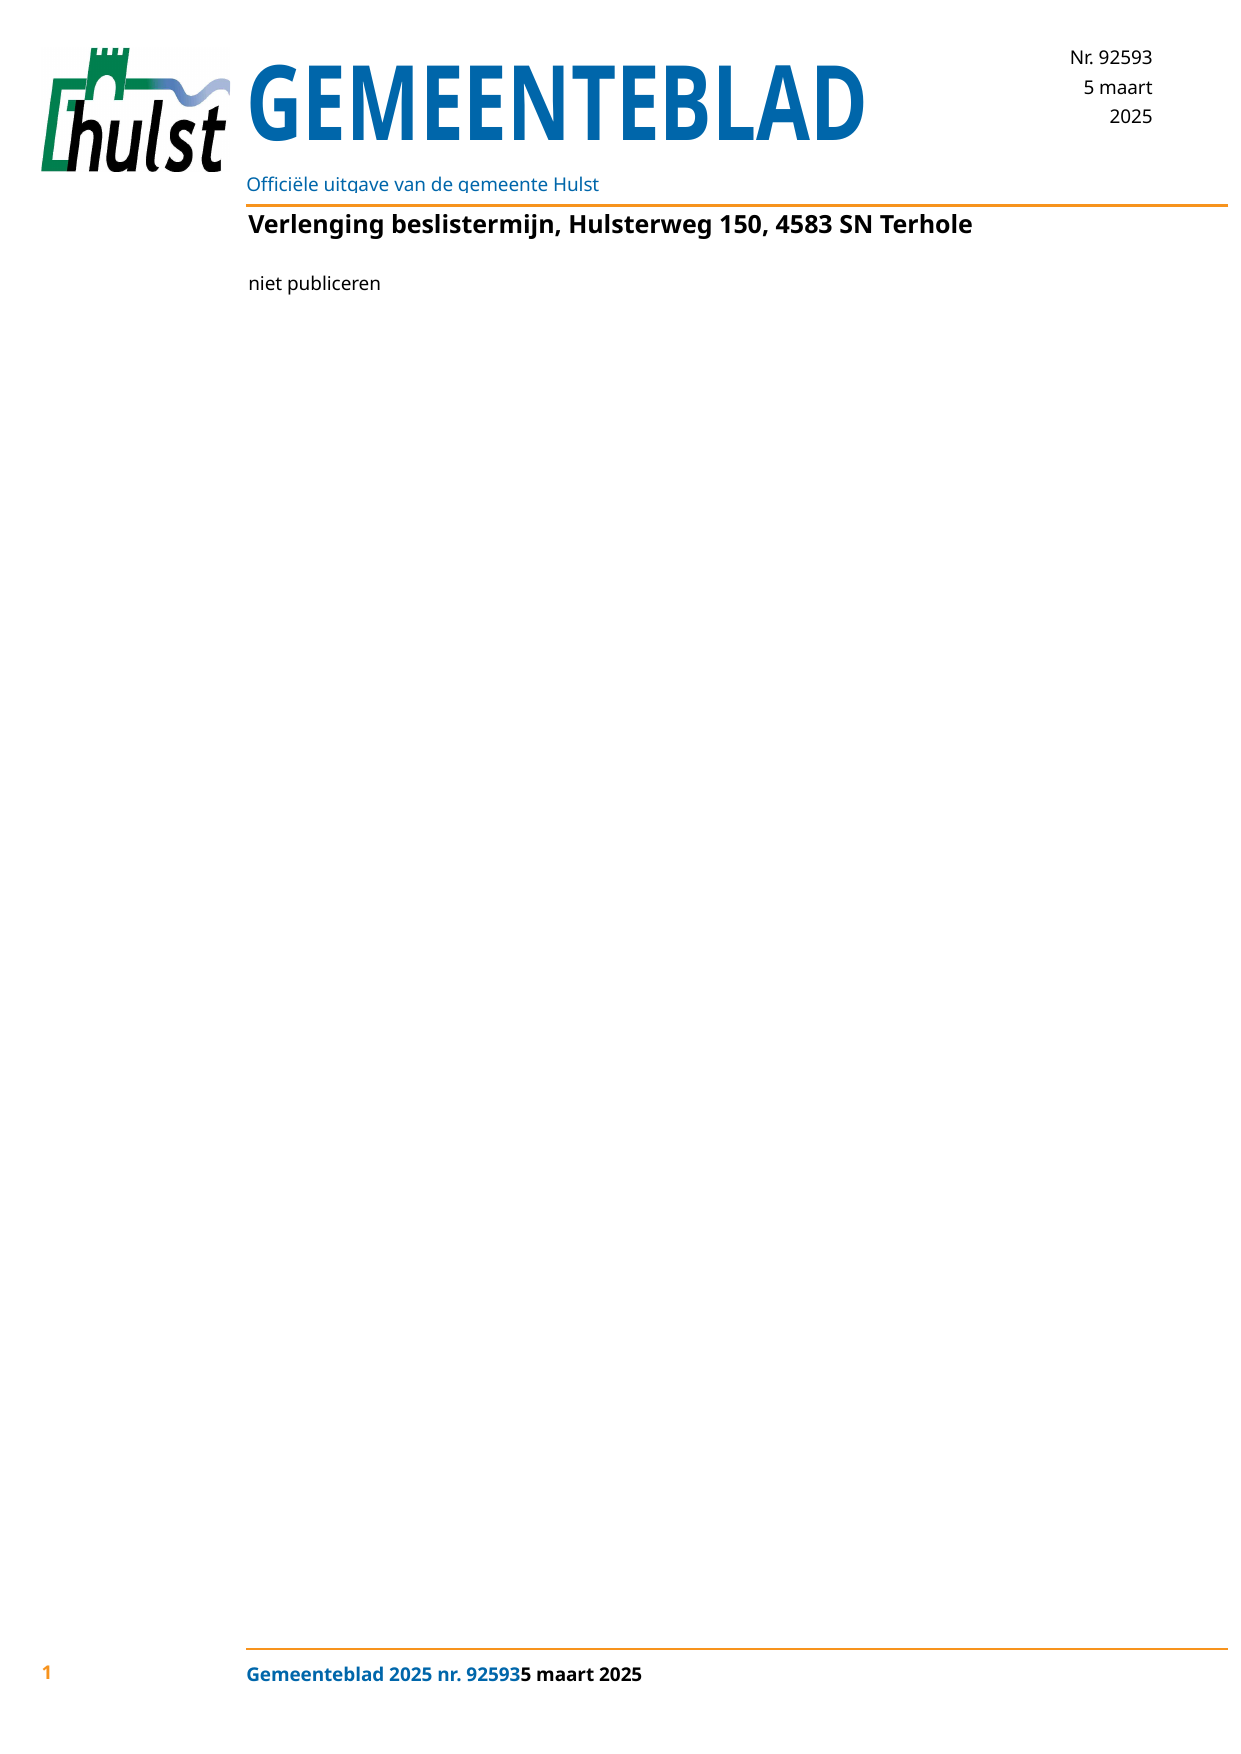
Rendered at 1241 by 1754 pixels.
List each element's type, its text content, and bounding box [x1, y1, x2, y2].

picture [41, 47, 231, 172]
text niet publiceren [248, 270, 1152, 296]
text Verlenging beslistermijn, Hulsterweg 150, 4583 SN Terhole [248, 207, 1152, 241]
